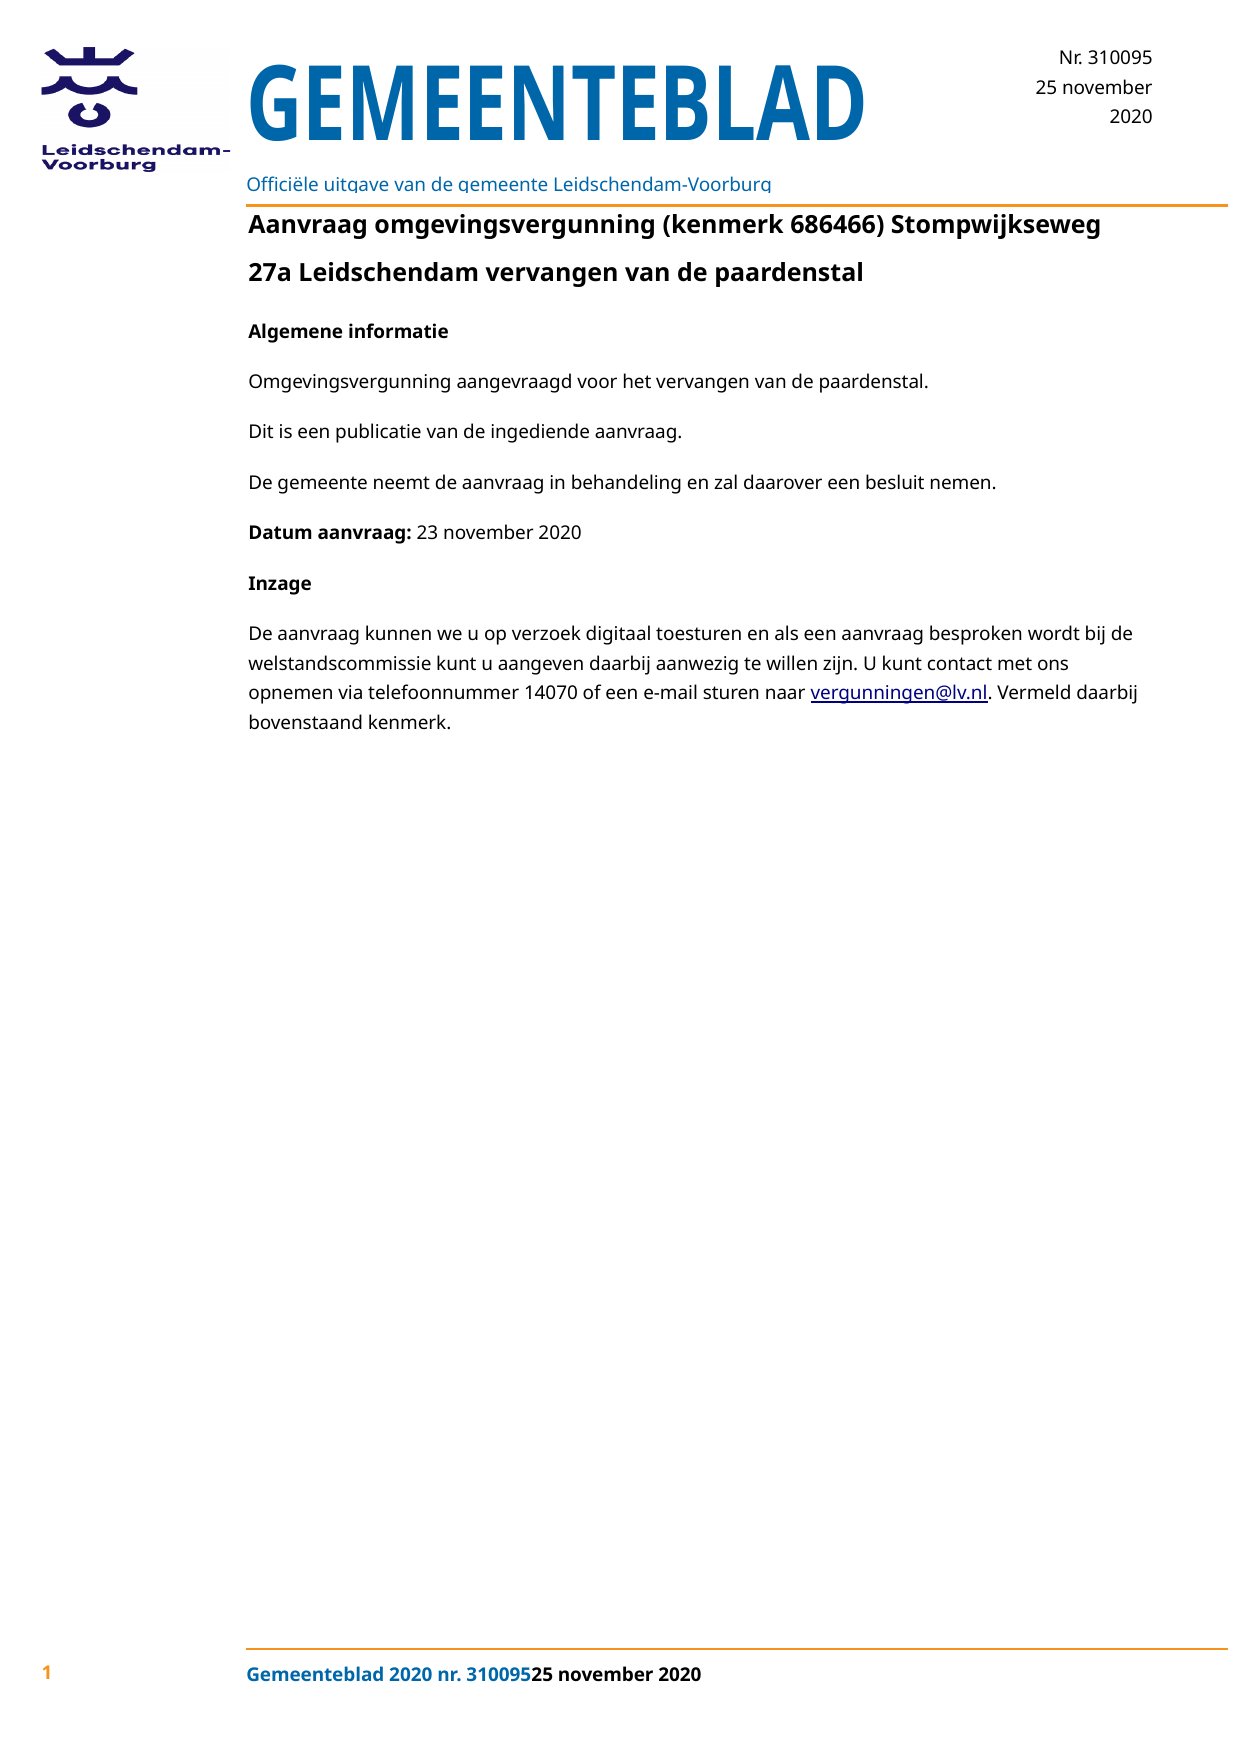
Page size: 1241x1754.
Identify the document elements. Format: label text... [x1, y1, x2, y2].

text Datum aanvraag: 23 november 2020 [248, 519, 1152, 545]
text De gemeente neemt de aanvraag in behandeling en zal daarover een besluit nemen. [248, 469, 1152, 495]
text Aanvraag omgevingsvergunning (kenmerk 686466) Stompwijkseweg 27a Leidschendam vervangen van de paardenstal [248, 207, 1152, 288]
text Omgevingsvergunning aangevraagd voor het vervangen van de paardenstal. [248, 368, 1152, 394]
picture [41, 47, 231, 172]
text Algemene informatie [248, 318, 1152, 344]
text De aanvraag kunnen we u op verzoek digitaal toesturen en als een aanvraag besproken wordt bij de welstandscommissie kunt u aangeven daarbij aanwezig te willen zijn. U kunt contact met ons opnemen via telefoonnummer 14070 of een e-mail sturen naar vergunningen@lv.nl. Vermeld daarbij bovenstaand kenmerk. [248, 620, 1152, 735]
text Inzage [248, 570, 1152, 596]
text Dit is een publicatie van de ingediende aanvraag. [248, 419, 1152, 444]
